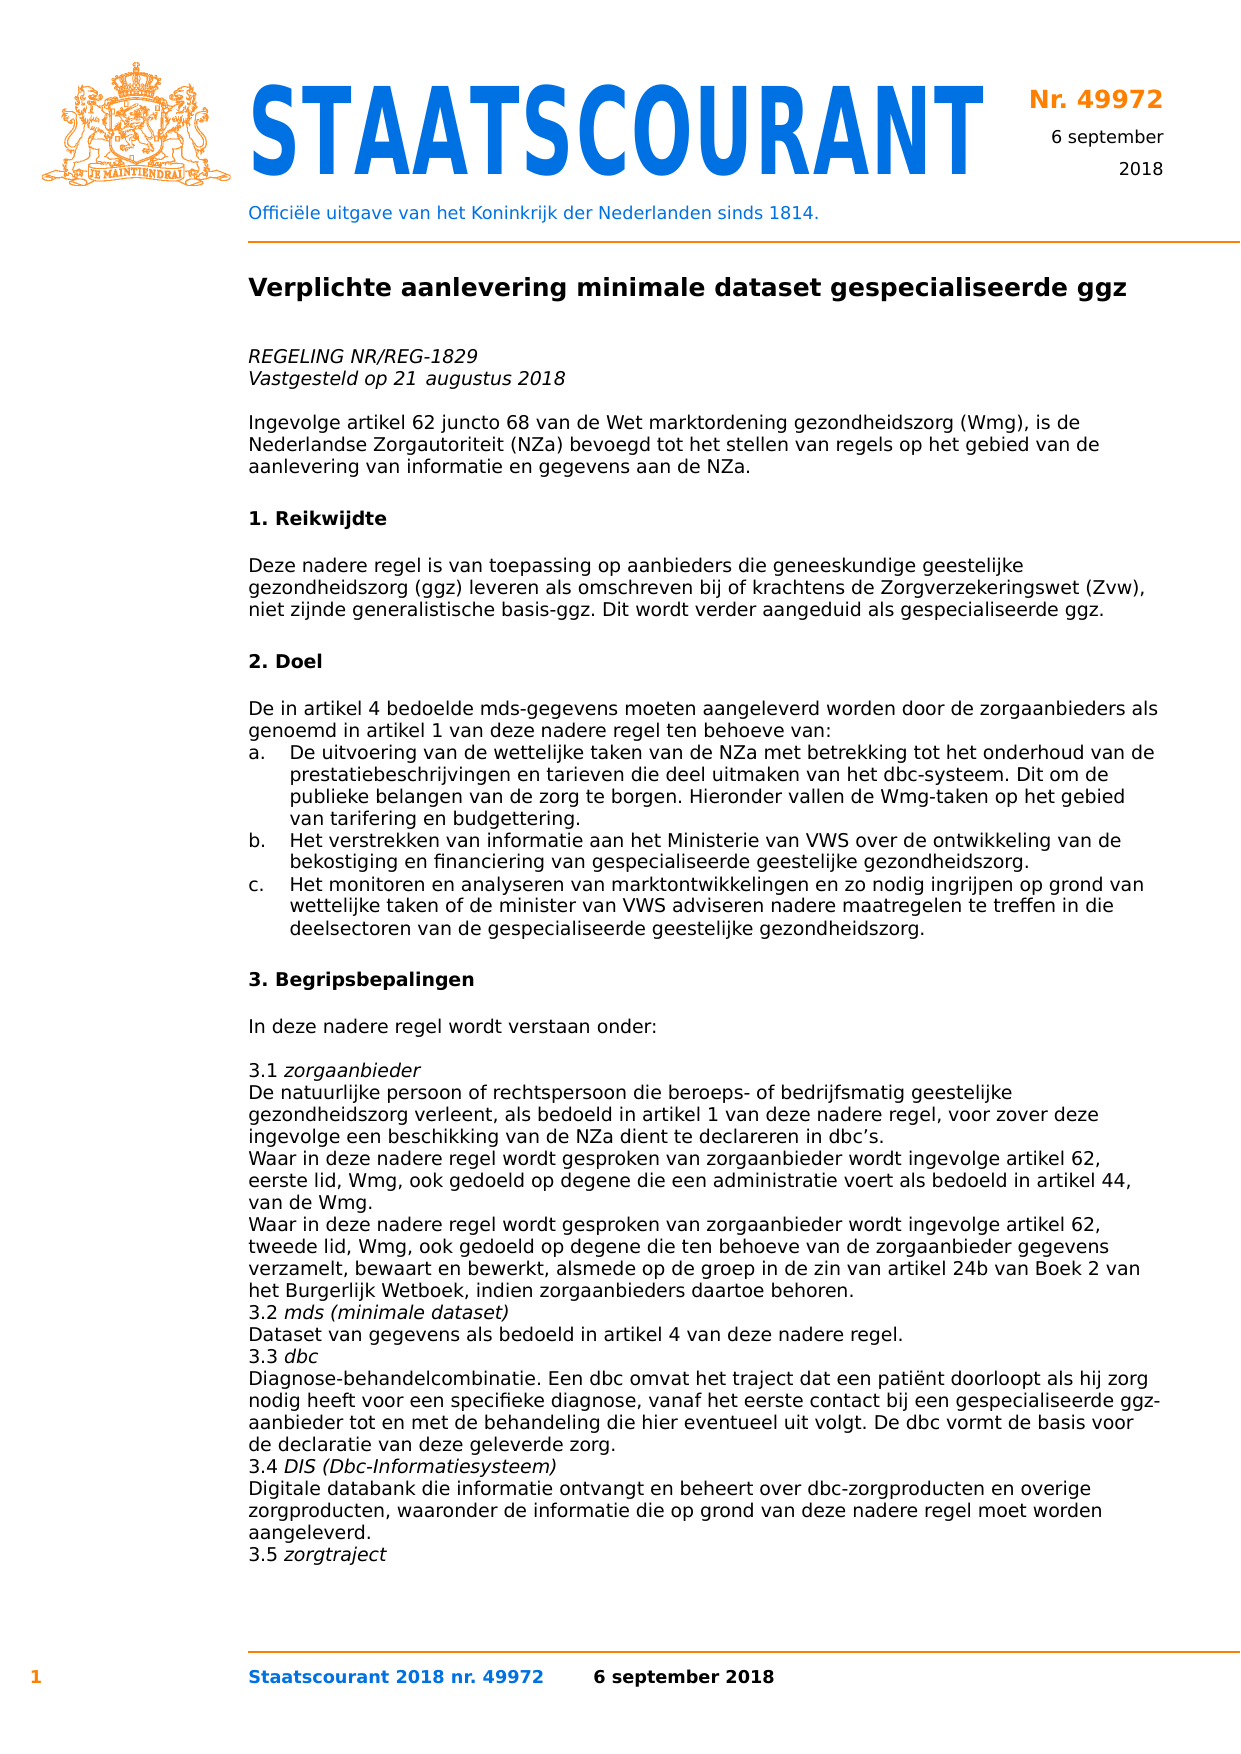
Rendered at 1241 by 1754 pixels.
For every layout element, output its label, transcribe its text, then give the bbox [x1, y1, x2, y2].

text 3.1 zorgaanbieder [248, 1060, 1163, 1082]
text c. Het monitoren en analyseren van marktontwikkelingen en zo nodig ingrijpen op grond van wettelijke taken of de minister van VWS adviseren nadere maatregelen te treffen in die deelsectoren van de gespecialiseerde geestelijke gezondheidszorg. [248, 873, 1163, 939]
text Digitale databank die informatie ontvangt en beheert over dbc-zorgproducten en overige zorgproducten, waaronder de informatie die op grond van deze nadere regel moet worden aangeleverd. [248, 1478, 1163, 1544]
table_cell 2018 [998, 153, 1240, 203]
text Waar in deze nadere regel wordt gesproken van zorgaanbieder wordt ingevolge artikel 62, tweede lid, Wmg, ook gedoeld op degene die ten behoeve van de zorgaanbieder gegevens verzamelt, bewaart en bewerkt, alsmede op de groep in de zin van artikel 24b van Boek 2 van het Burgerlijk Wetboek, indien zorgaanbieders daartoe behoren. [248, 1214, 1163, 1302]
text De natuurlijke persoon of rechtspersoon die beroeps- of bedrijfsmatig geestelijke gezondheidszorg verleent, als bedoeld in artikel 1 van deze nadere regel, voor zover deze ingevolge een beschikking van de NZa dient te declareren in dbc’s. [248, 1082, 1163, 1148]
text 3.4 DIS (Dbc-Informatiesysteem) [248, 1456, 1163, 1478]
text Dataset van gegevens als bedoeld in artikel 4 van deze nadere regel. [248, 1324, 1163, 1346]
text De in artikel 4 bedoelde mds-gegevens moeten aangeleverd worden door de zorgaanbieders als genoemd in artikel 1 van deze nadere regel ten behoeve van: [248, 698, 1163, 742]
text 3.3 dbc [248, 1346, 1163, 1368]
text b. Het verstrekken van informatie aan het Ministerie van VWS over de ontwikkeling van de bekostiging en financiering van gespecialiseerde geestelijke gezondheidszorg. [248, 829, 1163, 873]
subtitle 1. Reikwijdte [248, 508, 1163, 530]
subtitle 3. Begripsbepalingen [248, 969, 1163, 991]
text Ingevolge artikel 62 juncto 68 van de Wet marktordening gezondheidszorg (Wmg), is de Nederlandse Zorgautoriteit (NZa) bevoegd tot het stellen van regels op het gebied van de aanlevering van informatie en gegevens aan de NZa. [248, 412, 1163, 478]
table_header STAATSCOURANT [248, 62, 998, 203]
table_cell Officiële uitgave van het Koninkrijk der Nederlanden sinds 1814. [248, 203, 1240, 241]
table_cell 6 september [998, 121, 1240, 153]
text Deze nadere regel is van toepassing op aanbieders die geneeskundige geestelijke gezondheidszorg (ggz) leveren als omschreven bij of krachtens de Zorgverzekeringswet (Zvw), niet zijnde generalistische basis-ggz. Dit wordt verder aangeduid als gespecialiseerde ggz. [248, 555, 1163, 621]
subtitle 2. Doel [248, 651, 1163, 673]
text 3.2 mds (minimale dataset) [248, 1302, 1163, 1324]
table_header [25, 62, 248, 241]
text a. De uitvoering van de wettelijke taken van de NZa met betrekking tot het onderhoud van de prestatiebeschrijvingen en tarieven die deel uitmaken van het dbc-systeem. Dit om de publieke belangen van de zorg te borgen. Hieronder vallen de Wmg-taken op het gebied van tarifering en budgettering. [248, 742, 1163, 829]
text Waar in deze nadere regel wordt gesproken van zorgaanbieder wordt ingevolge artikel 62, eerste lid, Wmg, ook gedoeld op degene die een administratie voert als bedoeld in artikel 44, van de Wmg. [248, 1148, 1163, 1214]
text In deze nadere regel wordt verstaan onder: [248, 1016, 1163, 1038]
subtitle Verplichte aanlevering minimale dataset gespecialiseerde ggz [248, 273, 1163, 302]
table_header Nr. 49972 [998, 62, 1240, 121]
text Vastgesteld op 21 augustus 2018 [248, 368, 1163, 390]
text Diagnose-behandelcombinatie. Een dbc omvat het traject dat een patiënt doorloopt als hij zorg nodig heeft voor een specifieke diagnose, vanaf het eerste contact bij een gespecialiseerde ggz-aanbieder tot en met de behandeling die hier eventueel uit volgt. De dbc vormt de basis voor de declaratie van deze geleverde zorg. [248, 1368, 1163, 1456]
text 3.5 zorgtraject [248, 1544, 1163, 1566]
text REGELING NR/REG-1829 [248, 346, 1163, 368]
picture [41, 62, 231, 186]
